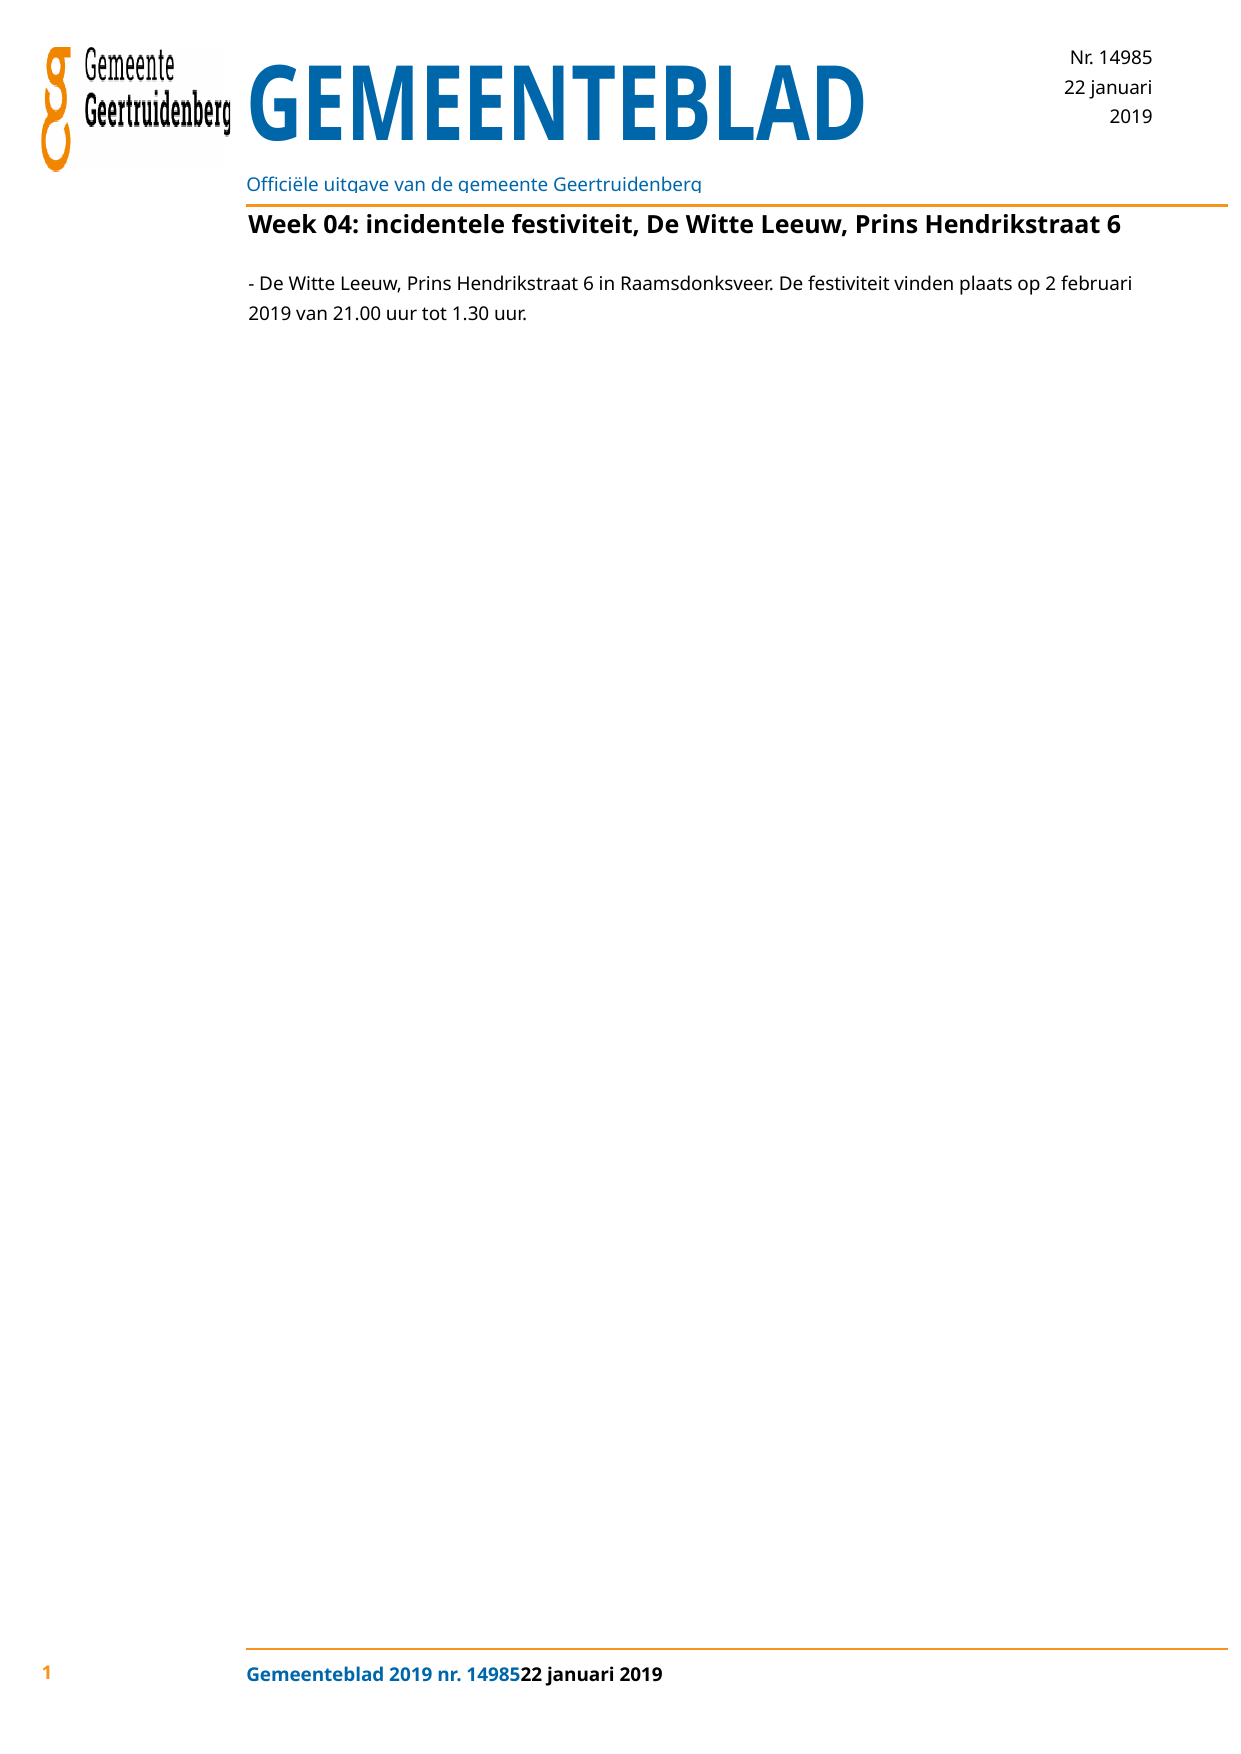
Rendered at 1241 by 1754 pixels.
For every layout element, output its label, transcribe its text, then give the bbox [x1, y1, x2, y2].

picture [41, 47, 231, 172]
text - De Witte Leeuw, Prins Hendrikstraat 6 in Raamsdonksveer. De festiviteit vinden plaats op 2 februari 2019 van 21.00 uur tot 1.30 uur. [248, 270, 1152, 326]
text Week 04: incidentele festiviteit, De Witte Leeuw, Prins Hendrikstraat 6 [248, 207, 1152, 241]
